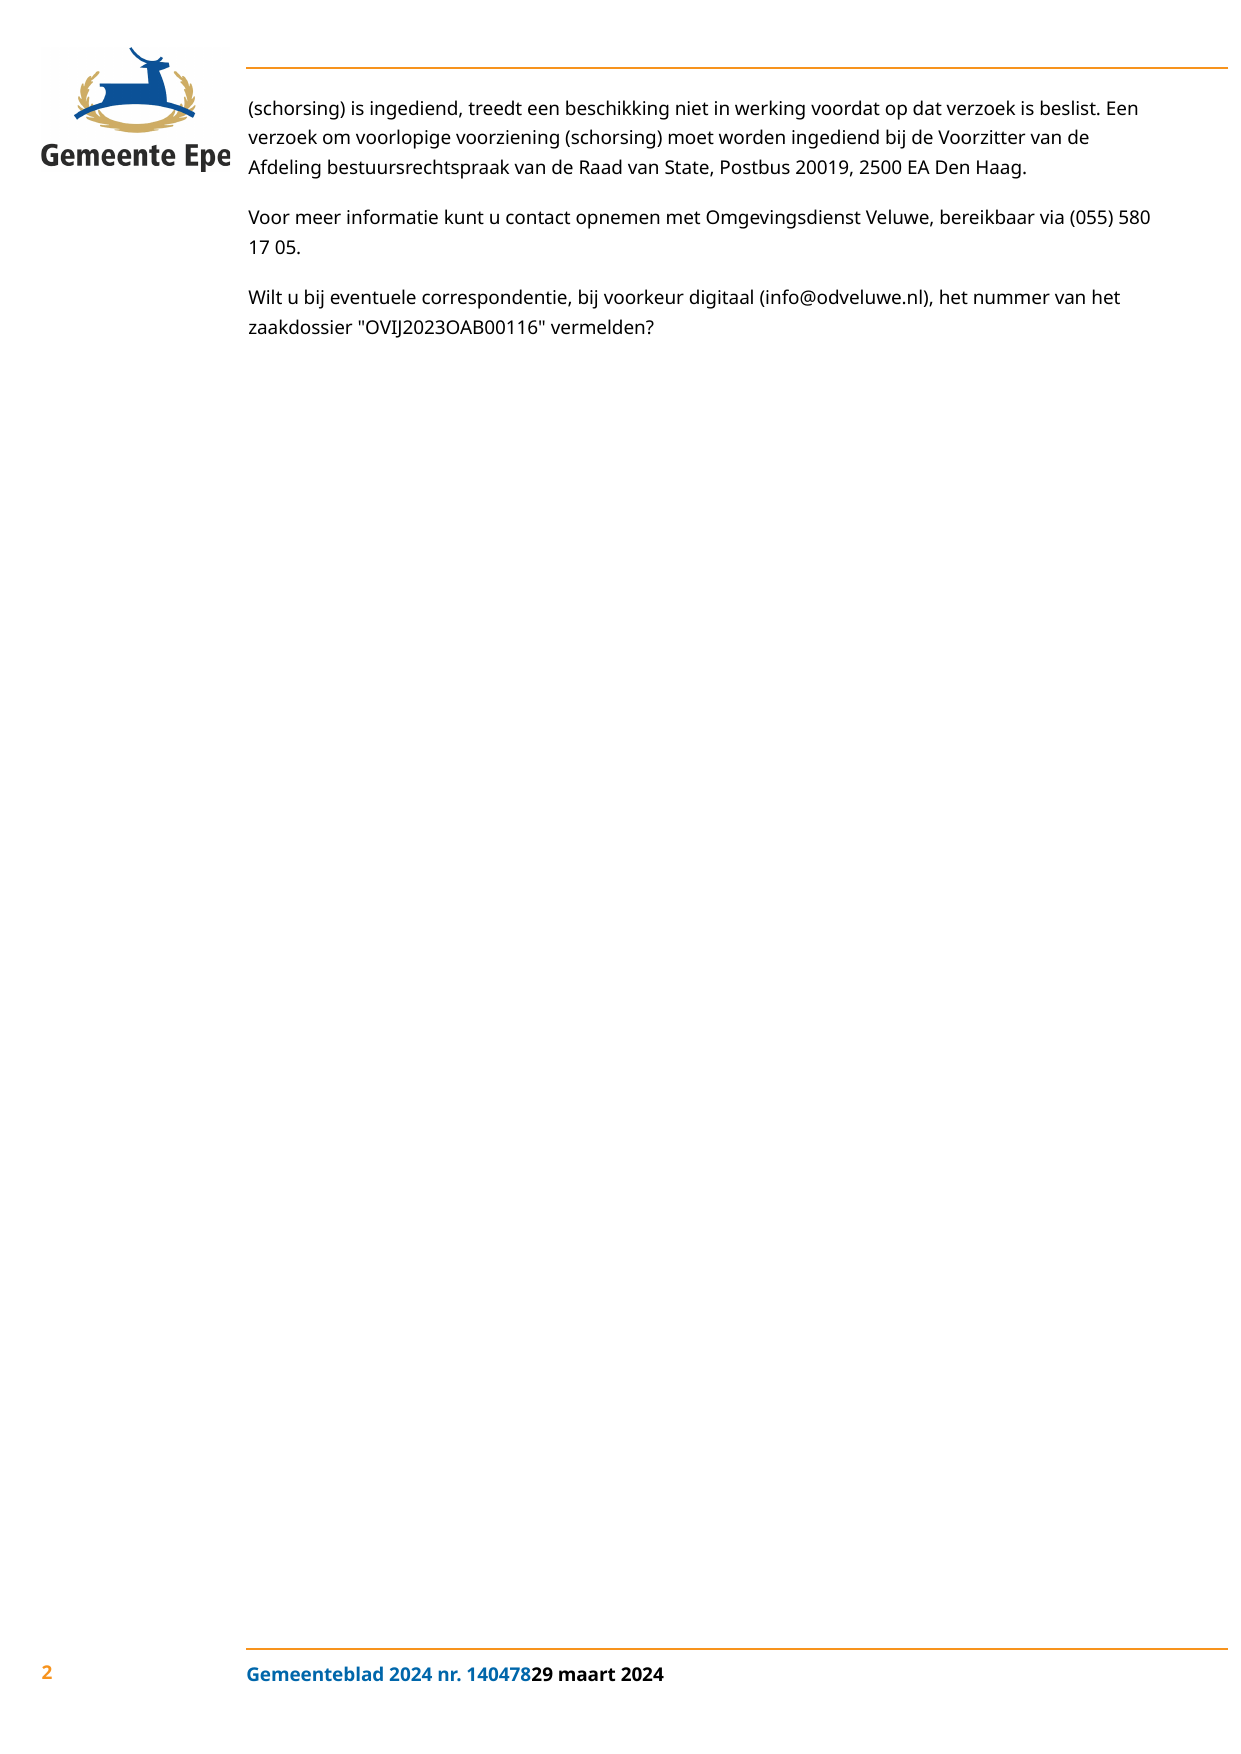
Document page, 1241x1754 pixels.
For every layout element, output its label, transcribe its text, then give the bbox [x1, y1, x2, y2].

text Voor meer informatie kunt u contact opnemen met Omgevingsdienst Veluwe, bereikbaar via (055) 580 17 05. [248, 204, 1152, 260]
picture [41, 47, 231, 172]
text Wilt u bij eventuele correspondentie, bij voorkeur digitaal (info@odveluwe.nl), het nummer van het zaakdossier "OVIJ2023OAB00116" vermelden? [248, 284, 1152, 340]
text (schorsing) is ingediend, treedt een beschikking niet in werking voordat op dat verzoek is beslist. Een verzoek om voorlopige voorziening (schorsing) moet worden ingediend bij de Voorzitter van de Afdeling bestuursrechtspraak van de Raad van State, Postbus 20019, 2500 EA Den Haag. [248, 95, 1152, 180]
